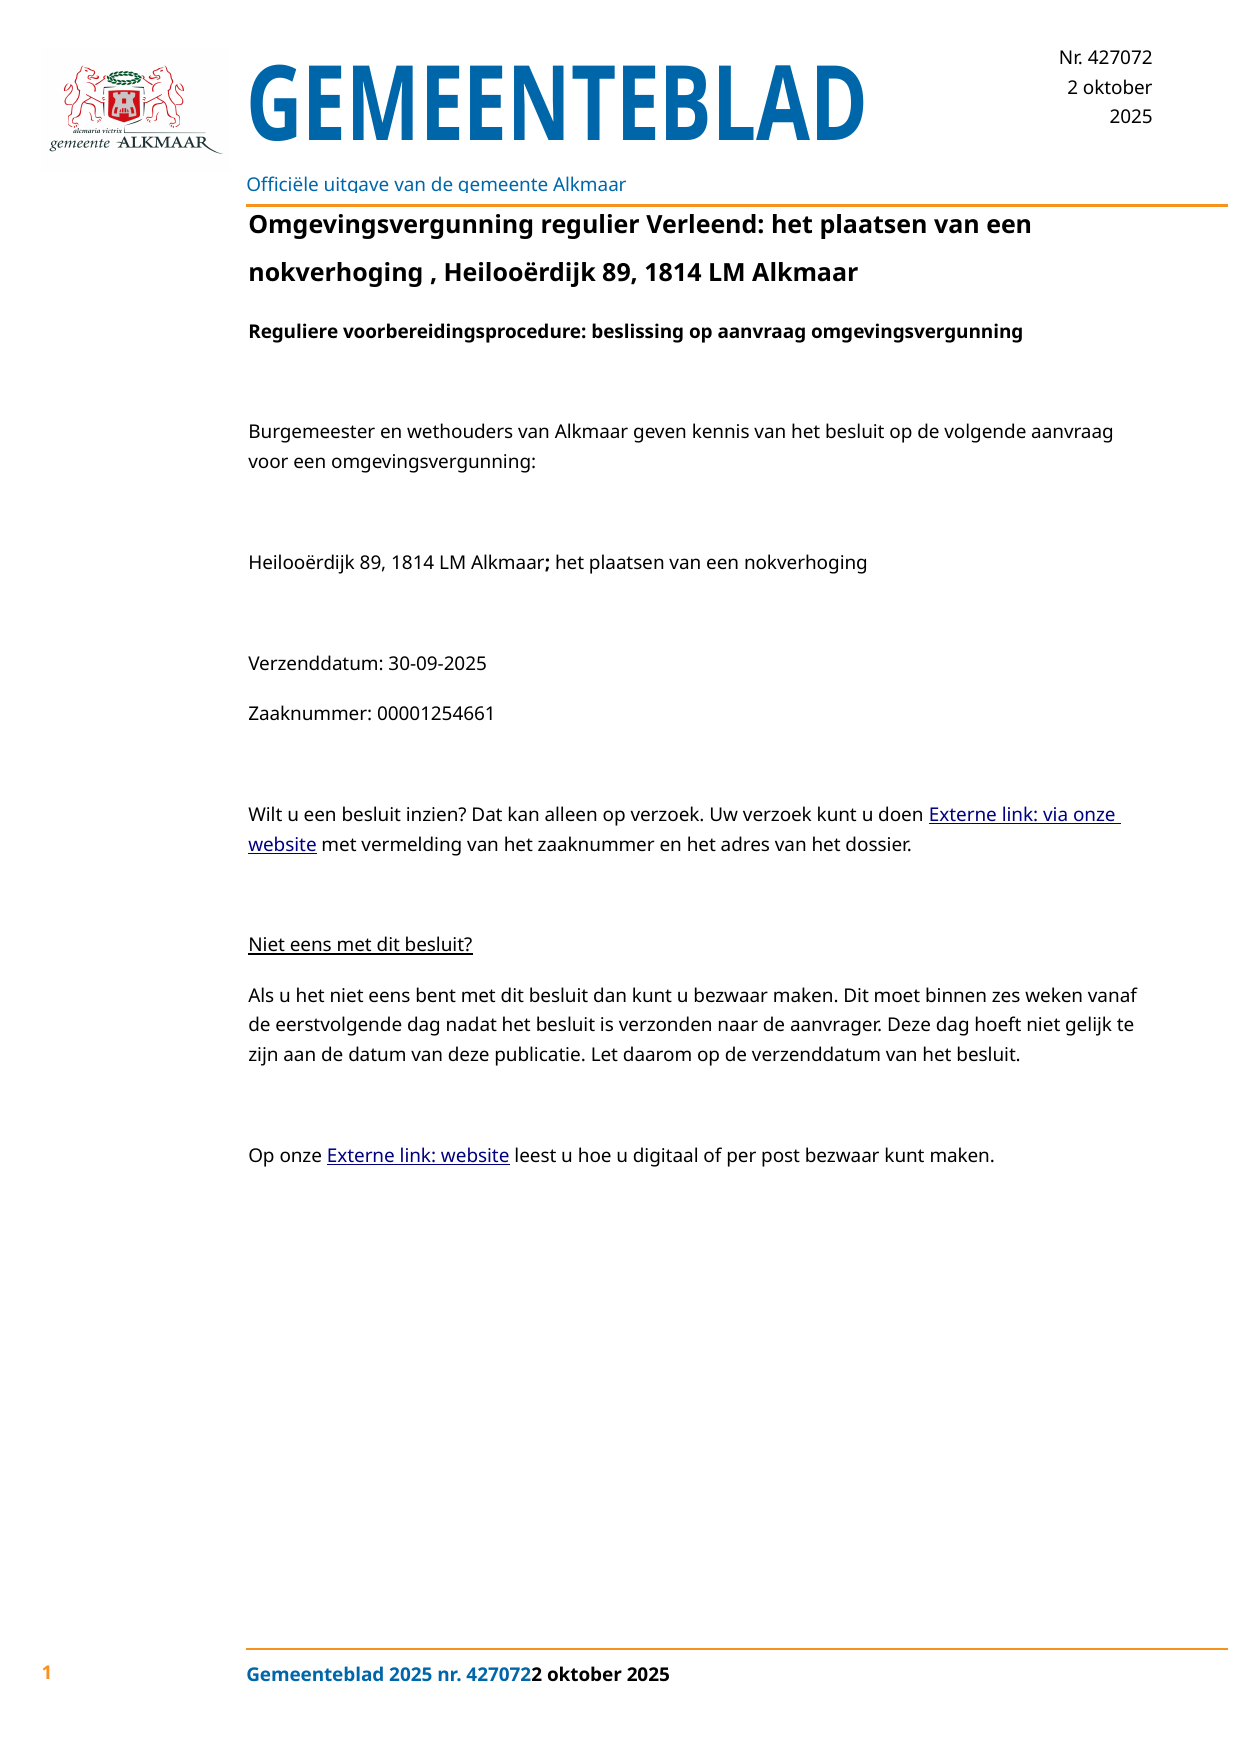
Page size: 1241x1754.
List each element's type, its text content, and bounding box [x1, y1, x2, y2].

text Niet eens met dit besluit? [248, 932, 1152, 957]
text Verzenddatum: 30-09-2025 [248, 650, 1152, 676]
text Reguliere voorbereidingsprocedure: beslissing op aanvraag omgevingsvergunning [248, 318, 1152, 344]
text Zaaknummer: 00001254661 [248, 700, 1152, 726]
text Als u het niet eens bent met dit besluit dan kunt u bezwaar maken. Dit moet binnen zes weken vanaf de eerstvolgende dag nadat het besluit is verzonden naar de aanvrager. Deze dag hoeft niet gelijk te zijn aan de datum van deze publicatie. Let daarom op de verzenddatum van het besluit. [248, 982, 1152, 1067]
text Wilt u een besluit inzien? Dat kan alleen op verzoek. Uw verzoek kunt u doen Externe link: via onze website met vermelding van het zaaknummer en het adres van het dossier. [248, 801, 1152, 857]
picture [41, 47, 231, 172]
text Heilooërdijk 89, 1814 LM Alkmaar; het plaatsen van een nokverhoging [248, 549, 1152, 575]
text Burgemeester en wethouders van Alkmaar geven kennis van het besluit op de volgende aanvraag voor een omgevingsvergunning: [248, 419, 1152, 474]
text Omgevingsvergunning regulier Verleend: het plaatsen van een nokverhoging , Heilooërdijk 89, 1814 LM Alkmaar [248, 207, 1152, 288]
text Op onze Externe link: website leest u hoe u digitaal of per post bezwaar kunt maken. [248, 1142, 1152, 1168]
